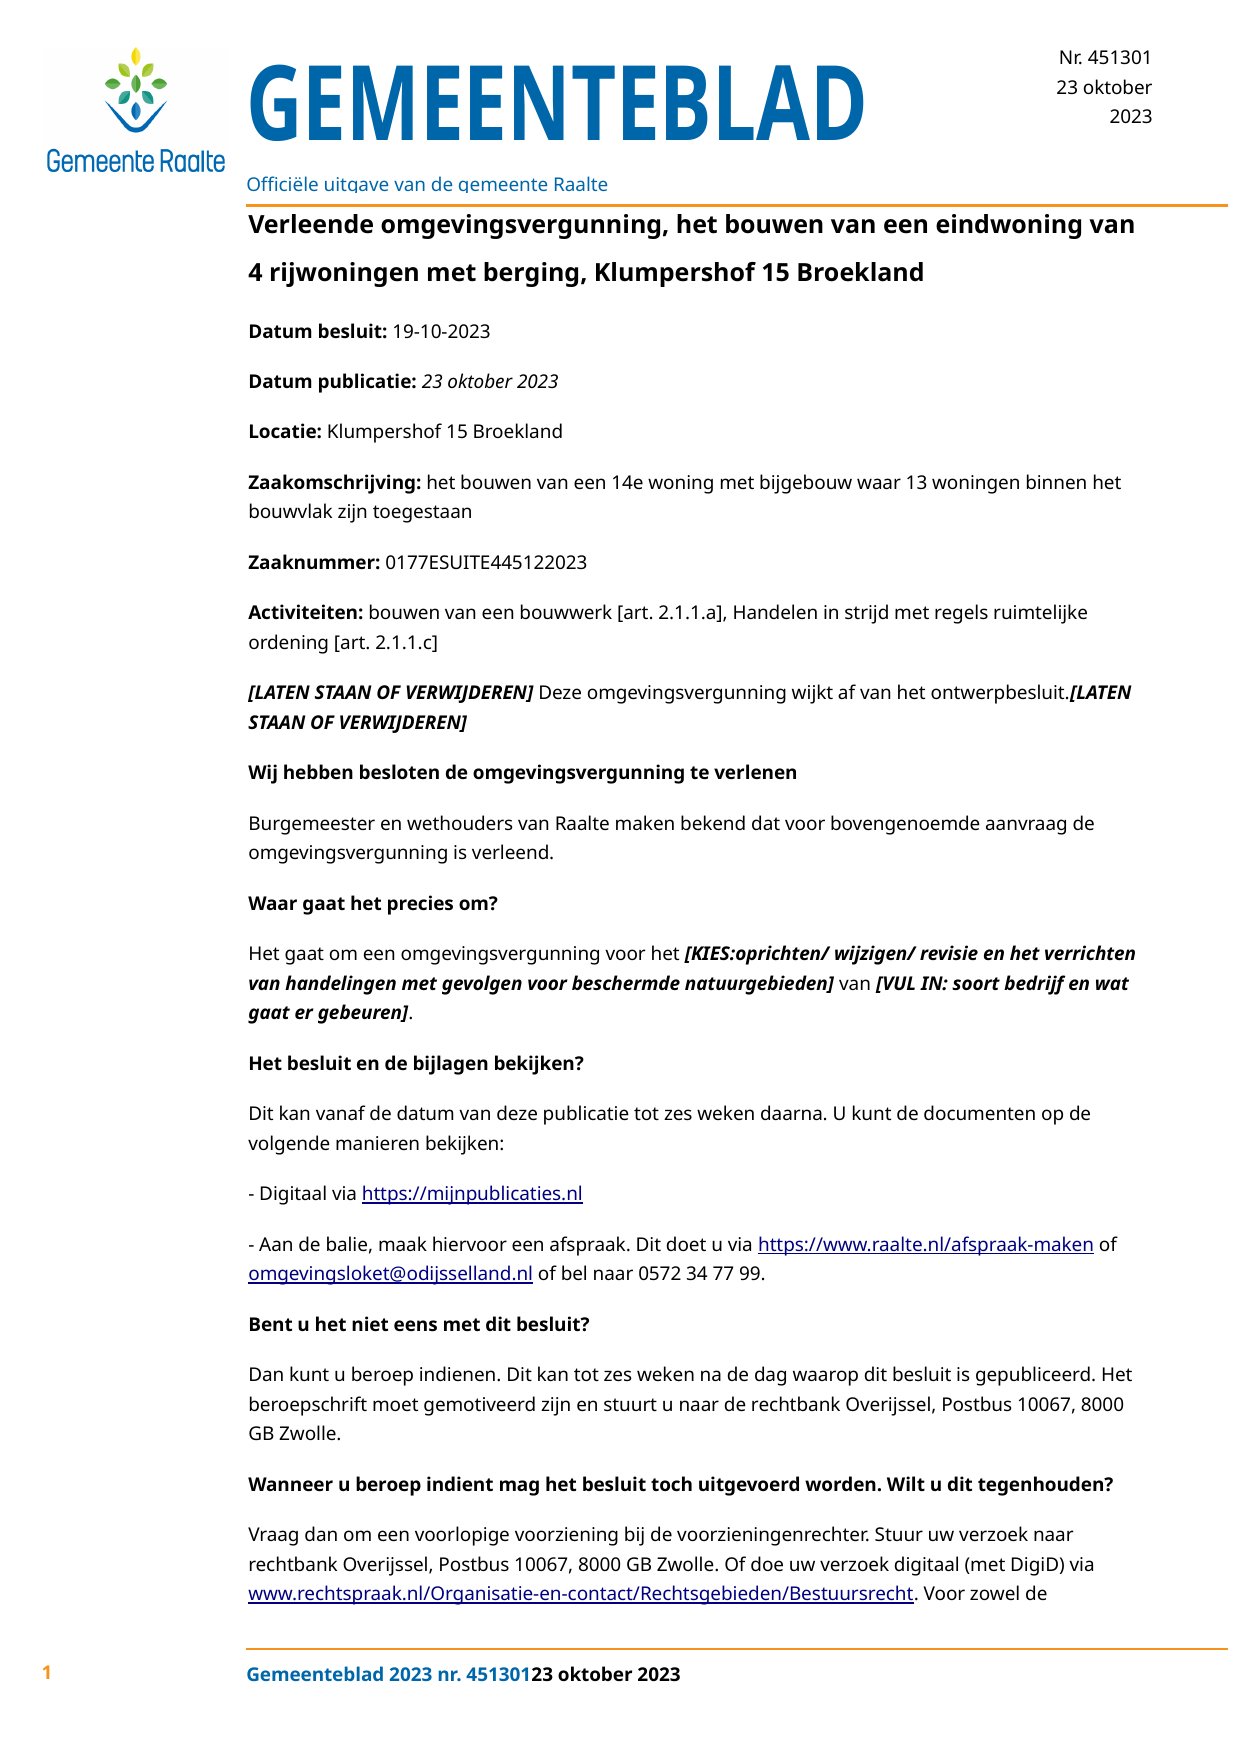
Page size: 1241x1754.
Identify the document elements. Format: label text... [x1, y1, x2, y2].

text Dit kan vanaf de datum van deze publicatie tot zes weken daarna. U kunt de documenten op de volgende manieren bekijken: [248, 1100, 1152, 1156]
text Dan kunt u beroep indienen. Dit kan tot zes weken na de dag waarop dit besluit is gepubliceerd. Het beroepschrift moet gemotiveerd zijn en stuurt u naar de rechtbank Overijssel, Postbus 10067, 8000 GB Zwolle. [248, 1361, 1152, 1446]
text Zaakomschrijving: het bouwen van een 14e woning met bijgebouw waar 13 woningen binnen het bouwvlak zijn toegestaan [248, 469, 1152, 524]
text Verleende omgevingsvergunning, het bouwen van een eindwoning van 4 rijwoningen met berging, Klumpershof 15 Broekland [248, 207, 1152, 288]
text - Aan de balie, maak hiervoor een afspraak. Dit doet u via https://www.raalte.nl/afspraak-maken of omgevingsloket@odijsselland.nl of bel naar 0572 34 77 99. [248, 1231, 1152, 1286]
text Datum publicatie: 23 oktober 2023 [248, 368, 1152, 394]
text Waar gaat het precies om? [248, 890, 1152, 916]
text Wanneer u beroep indient mag het besluit toch uitgevoerd worden. Wilt u dit tegenhouden? [248, 1471, 1152, 1497]
text [LATEN STAAN OF VERWIJDEREN] Deze omgevingsvergunning wijkt af van het ontwerpbesluit.[LATEN STAAN OF VERWIJDEREN] [248, 679, 1152, 735]
text Bent u het niet eens met dit besluit? [248, 1311, 1152, 1337]
text Datum besluit: 19-10-2023 [248, 318, 1152, 344]
text Burgemeester en wethouders van Raalte maken bekend dat voor bovengenoemde aanvraag de omgevingsvergunning is verleend. [248, 810, 1152, 865]
text Het gaat om een omgevingsvergunning voor het [KIES:oprichten/ wijzigen/ revisie en het verrichten van handelingen met gevolgen voor beschermde natuurgebieden] van [VUL IN: soort bedrijf en wat gaat er gebeuren]. [248, 940, 1152, 1025]
text Zaaknummer: 0177ESUITE445122023 [248, 549, 1152, 575]
text Wij hebben besloten de omgevingsvergunning te verlenen [248, 759, 1152, 785]
text Locatie: Klumpershof 15 Broekland [248, 419, 1152, 444]
text - Digitaal via https://mijnpublicaties.nl [248, 1180, 1152, 1206]
picture [41, 47, 231, 172]
text Vraag dan om een voorlopige voorziening bij de voorzieningenrechter. Stuur uw verzoek naar rechtbank Overijssel, Postbus 10067, 8000 GB Zwolle. Of doe uw verzoek digitaal (met DigiD) via www.rechtspraak.nl/Organisatie-en-contact/Rechtsgebieden/Bestuursrecht. Voor zowel de [248, 1521, 1152, 1606]
text Het besluit en de bijlagen bekijken? [248, 1050, 1152, 1076]
text Activiteiten: bouwen van een bouwwerk [art. 2.1.1.a], Handelen in strijd met regels ruimtelijke ordening [art. 2.1.1.c] [248, 599, 1152, 655]
